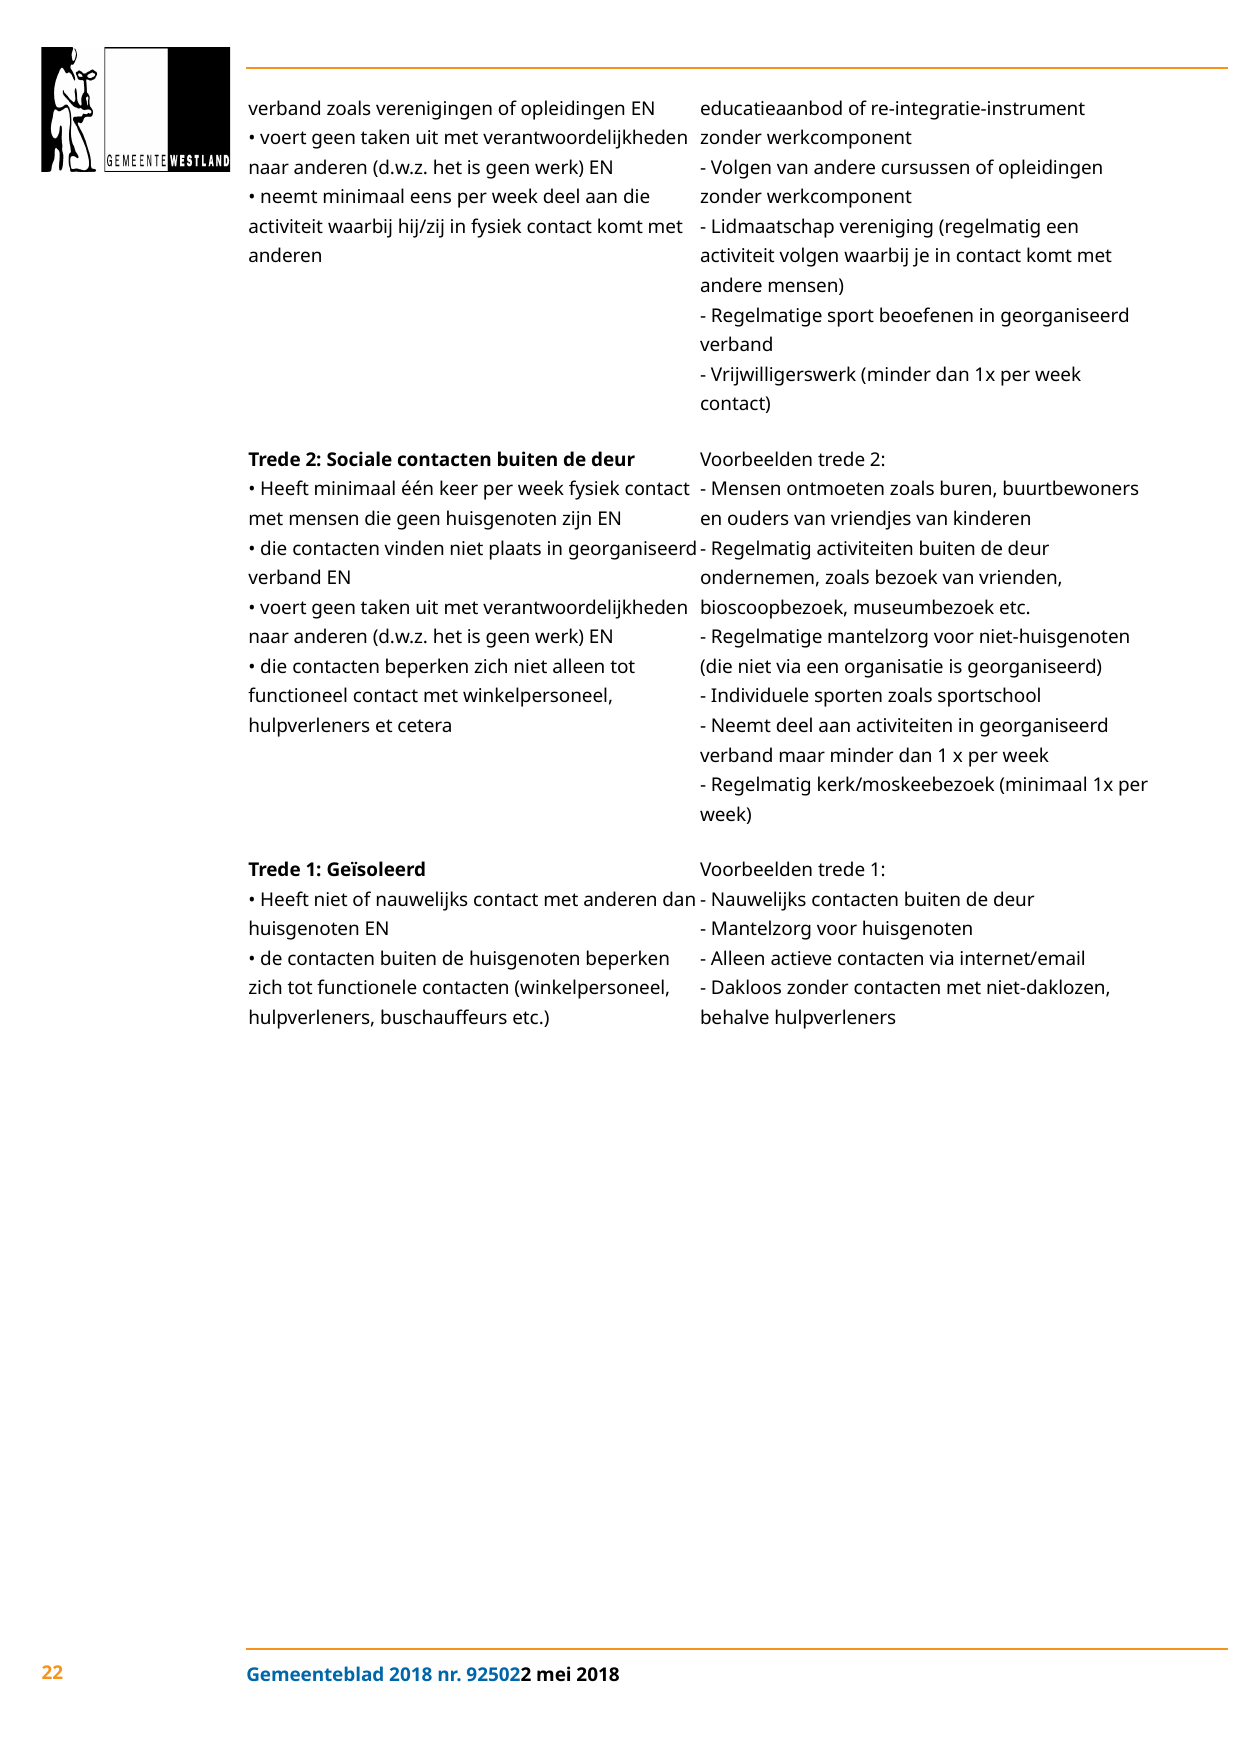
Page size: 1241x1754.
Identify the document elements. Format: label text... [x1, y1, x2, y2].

table_cell Trede 2: Sociale contacten buiten de deur • Heeft minimaal één keer per week fysiek contact met mensen die geen huisgenoten zijn EN • die contacten vinden niet plaats in georganiseerd verband EN • voert geen taken uit met verantwoordelijkheden naar anderen (d.w.z. het is geen werk) EN • die contacten beperken zich niet alleen tot functioneel contact met winkelpersoneel, hulpverleners et cetera [248, 446, 700, 856]
table_cell Voorbeelden trede 1: - Nauwelijks contacten buiten de deur - Mantelzorg voor huisgenoten - Alleen actieve contacten via internet/email - Dakloos zonder contacten met niet-daklozen, behalve hulpverleners [700, 856, 1152, 1059]
table_cell Voorbeelden trede 2: - Mensen ontmoeten zoals buren, buurtbewoners en ouders van vriendjes van kinderen - Regelmatig activiteiten buiten de deur ondernemen, zoals bezoek van vrienden, bioscoopbezoek, museumbezoek etc. - Regelmatige mantelzorg voor niet-huisgenoten (die niet via een organisatie is georganiseerd) - Individuele sporten zoals sportschool - Neemt deel aan activiteiten in georganiseerd verband maar minder dan 1 x per week - Regelmatig kerk/moskeebezoek (minimaal 1x per week) [700, 446, 1152, 856]
picture [41, 47, 231, 172]
table_cell Trede 1: Geïsoleerd • Heeft niet of nauwelijks contact met anderen dan huisgenoten EN • de contacten buiten de huisgenoten beperken zich tot functionele contacten (winkelpersoneel, hulpverleners, buschauffeurs etc.) [248, 856, 700, 1059]
table_cell educatieaanbod of re-integratie-instrument zonder werkcomponent - Volgen van andere cursussen of opleidingen zonder werkcomponent - Lidmaatschap vereniging (regelmatig een activiteit volgen waarbij je in contact komt met andere mensen) - Regelmatige sport beoefenen in georganiseerd verband - Vrijwilligerswerk (minder dan 1x per week contact) [700, 95, 1152, 446]
table_cell verband zoals verenigingen of opleidingen EN • voert geen taken uit met verantwoordelijkheden naar anderen (d.w.z. het is geen werk) EN • neemt minimaal eens per week deel aan die activiteit waarbij hij/zij in fysiek contact komt met anderen [248, 95, 700, 446]
